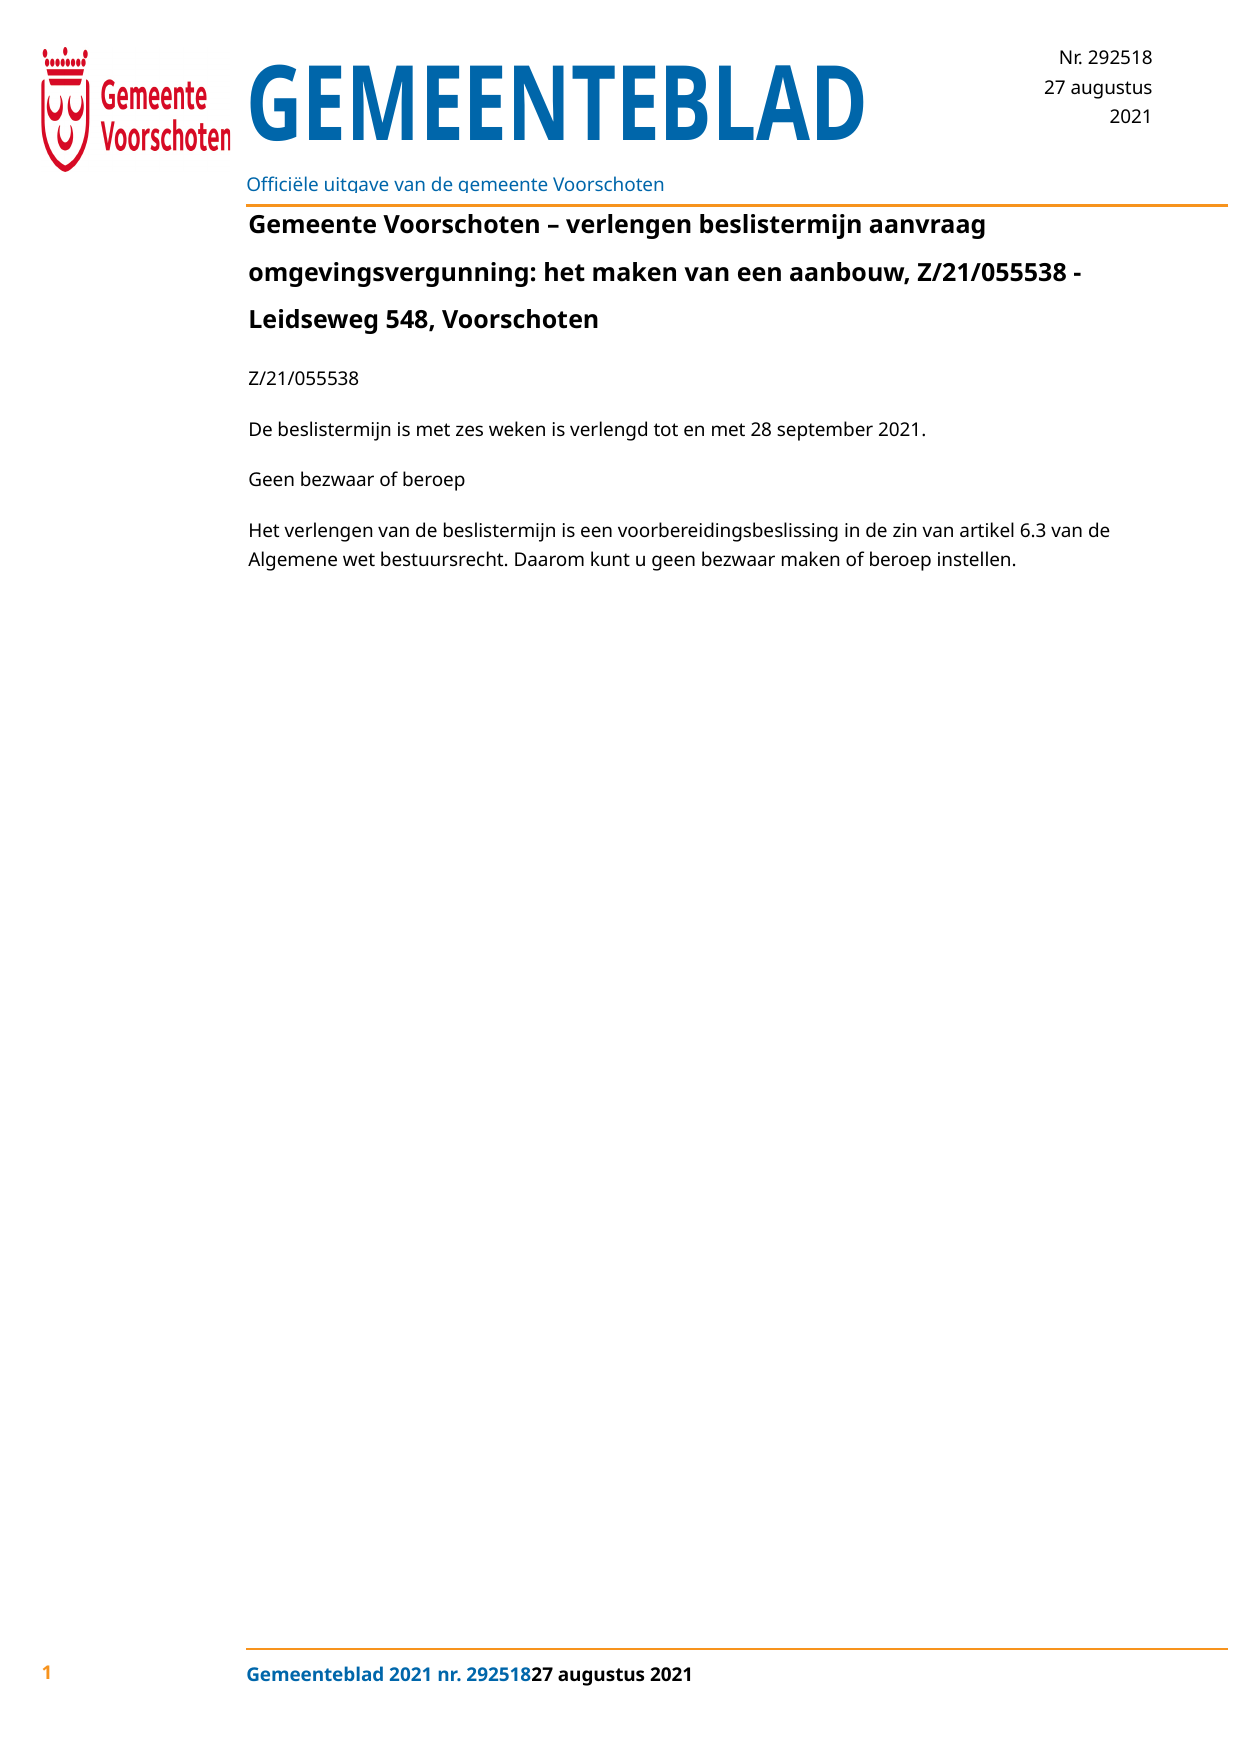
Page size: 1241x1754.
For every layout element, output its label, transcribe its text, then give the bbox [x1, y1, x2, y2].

text Geen bezwaar of beroep [248, 466, 1152, 492]
text De beslistermijn is met zes weken is verlengd tot en met 28 september 2021. [248, 416, 1152, 442]
picture [41, 47, 231, 172]
text Het verlengen van de beslistermijn is een voorbereidingsbeslissing in de zin van artikel 6.3 van de Algemene wet bestuursrecht. Daarom kunt u geen bezwaar maken of beroep instellen. [248, 517, 1152, 572]
text Gemeente Voorschoten – verlengen beslistermijn aanvraag omgevingsvergunning: het maken van een aanbouw, Z/21/055538 - Leidseweg 548, Voorschoten [248, 207, 1152, 336]
text Z/21/055538 [248, 366, 1152, 391]
